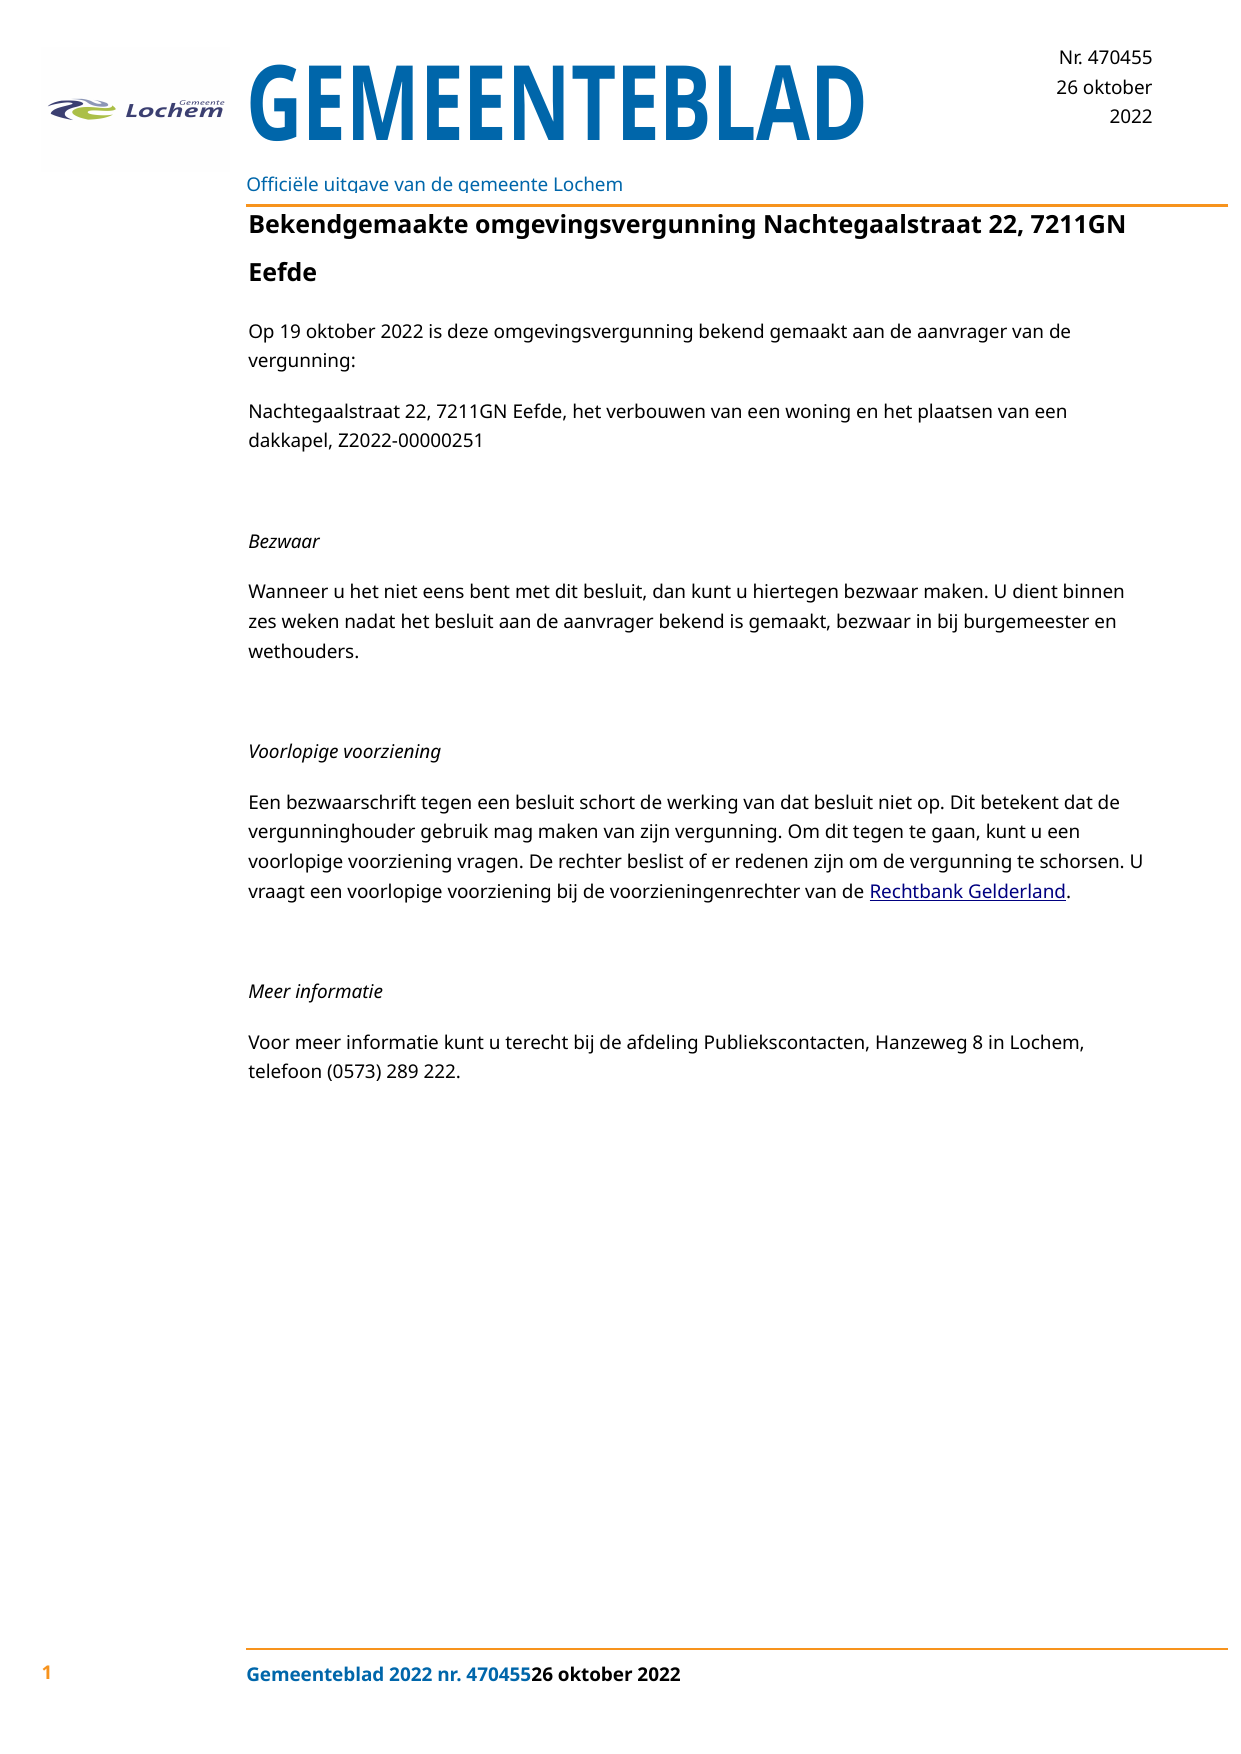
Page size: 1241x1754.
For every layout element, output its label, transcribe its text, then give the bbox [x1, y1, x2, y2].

text Voorlopige voorziening [248, 739, 1152, 764]
text Een bezwaarschrift tegen een besluit schort de werking van dat besluit niet op. Dit betekent dat de vergunninghouder gebruik mag maken van zijn vergunning. Om dit tegen te gaan, kunt u een voorlopige voorziening vragen. De rechter beslist of er redenen zijn om de vergunning te schorsen. U vraagt een voorlopige voorziening bij de voorzieningenrechter van de Rechtbank Gelderland. [248, 789, 1152, 904]
text Bezwaar [248, 528, 1152, 554]
text Voor meer informatie kunt u terecht bij de afdeling Publiekscontacten, Hanzeweg 8 in Lochem, telefoon (0573) 289 222. [248, 1029, 1152, 1084]
text Meer informatie [248, 979, 1152, 1004]
text Op 19 oktober 2022 is deze omgevingsvergunning bekend gemaakt aan de aanvrager van de vergunning: [248, 318, 1152, 373]
text Nachtegaalstraat 22, 7211GN Eefde, het verbouwen van een woning en het plaatsen van een dakkapel, Z2022-00000251 [248, 398, 1152, 453]
text Bekendgemaakte omgevingsvergunning Nachtegaalstraat 22, 7211GN Eefde [248, 207, 1152, 288]
picture [41, 47, 231, 172]
text Wanneer u het niet eens bent met dit besluit, dan kunt u hiertegen bezwaar maken. U dient binnen zes weken nadat het besluit aan de aanvrager bekend is gemaakt, bezwaar in bij burgemeester en wethouders. [248, 579, 1152, 664]
